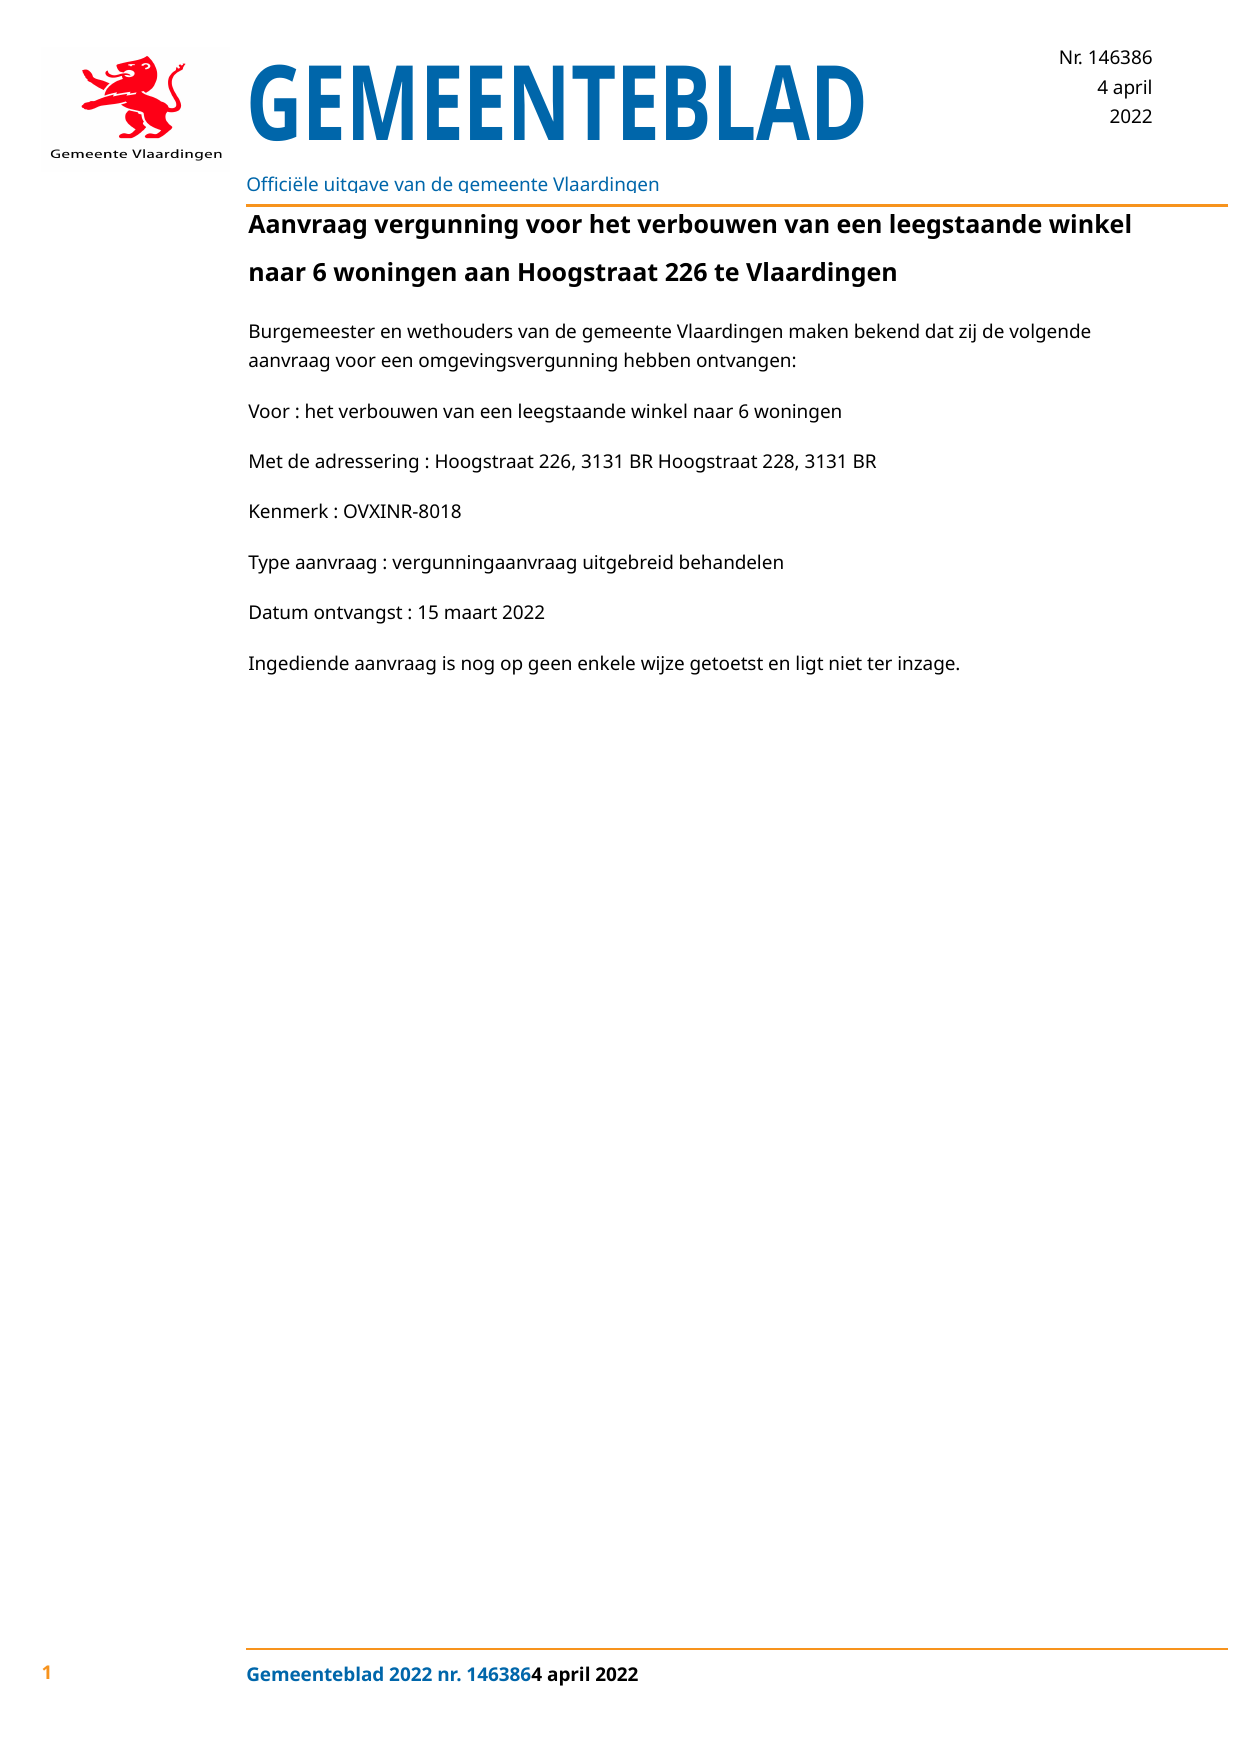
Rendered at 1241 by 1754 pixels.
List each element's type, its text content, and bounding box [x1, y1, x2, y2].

text Burgemeester en wethouders van de gemeente Vlaardingen maken bekend dat zij de volgende aanvraag voor een omgevingsvergunning hebben ontvangen: [248, 318, 1152, 373]
text Kenmerk : OVXINR-8018 [248, 499, 1152, 524]
text Voor : het verbouwen van een leegstaande winkel naar 6 woningen [248, 398, 1152, 424]
text Ingediende aanvraag is nog op geen enkele wijze getoetst en ligt niet ter inzage. [248, 650, 1152, 676]
text Datum ontvangst : 15 maart 2022 [248, 599, 1152, 625]
text Met de adressering : Hoogstraat 226, 3131 BR Hoogstraat 228, 3131 BR [248, 448, 1152, 474]
picture [41, 47, 231, 172]
text Aanvraag vergunning voor het verbouwen van een leegstaande winkel naar 6 woningen aan Hoogstraat 226 te Vlaardingen [248, 207, 1152, 288]
text Type aanvraag : vergunningaanvraag uitgebreid behandelen [248, 549, 1152, 575]
